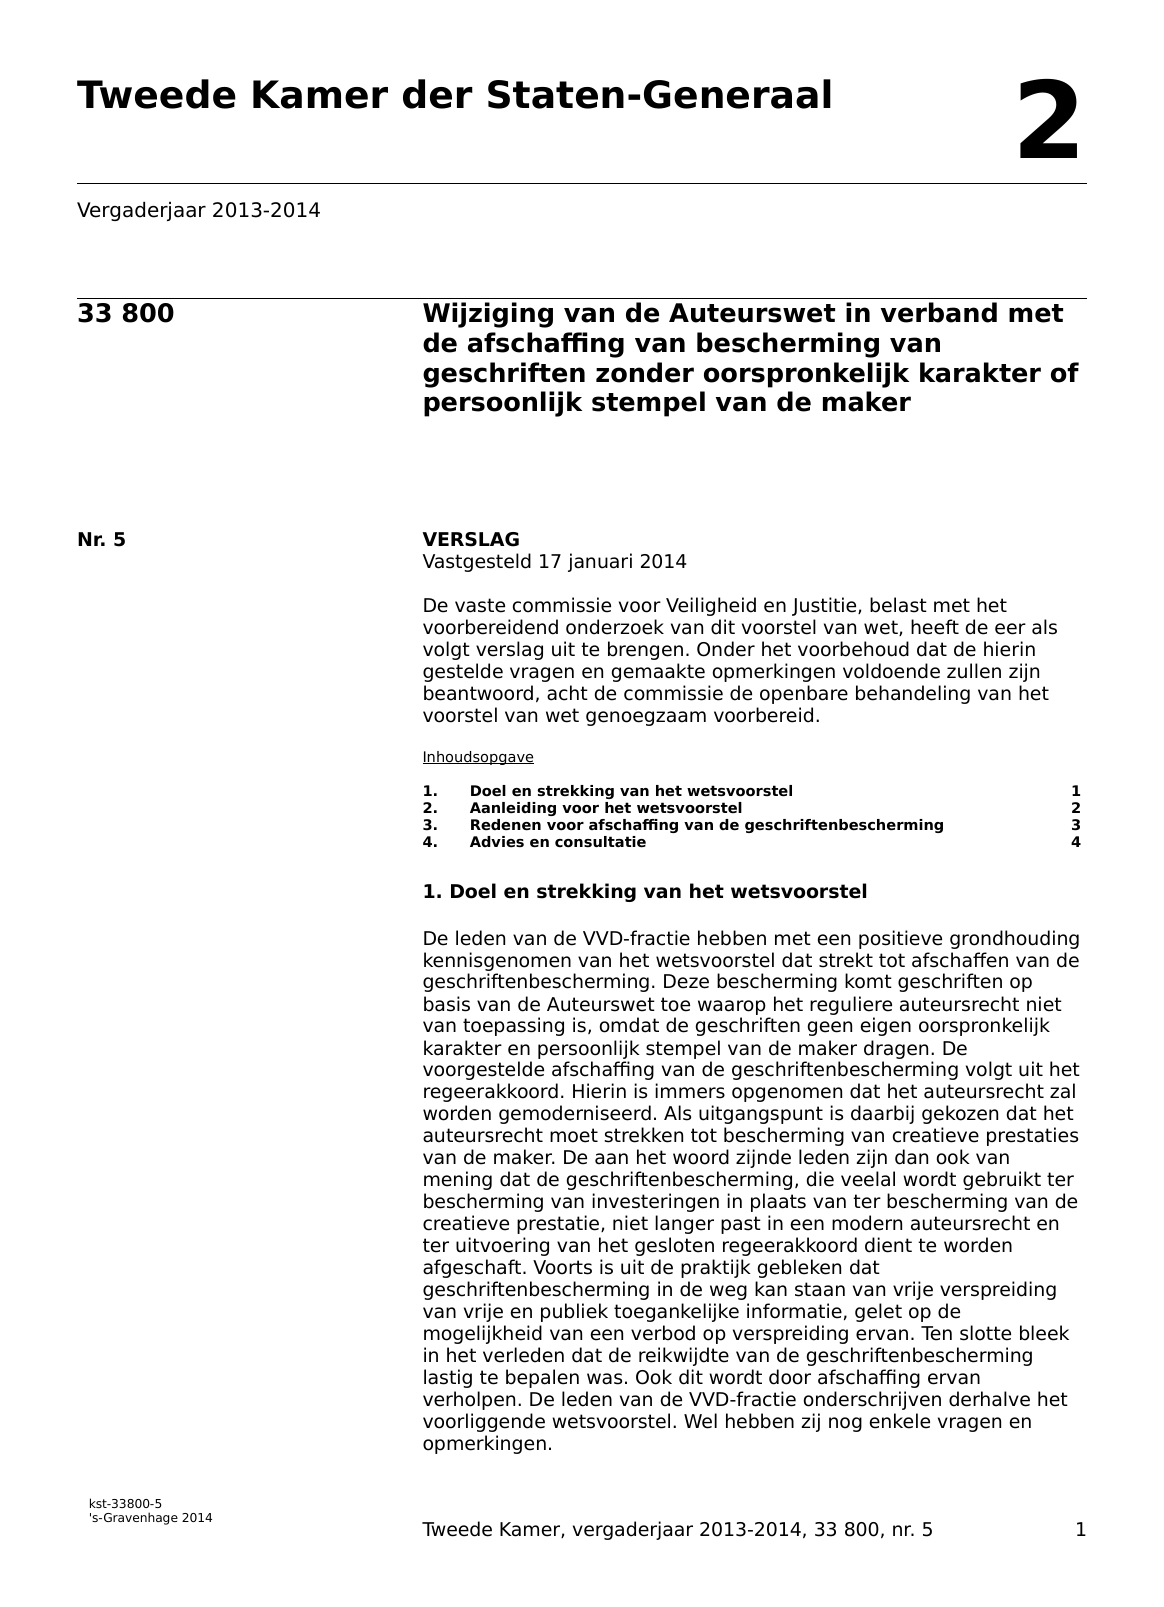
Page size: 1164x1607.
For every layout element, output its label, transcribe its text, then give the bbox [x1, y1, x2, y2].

subtitle 1. Doel en strekking van het wetsvoorstel [422, 881, 1087, 902]
table_header 2 [886, 59, 1087, 183]
table_cell [1013, 766, 1087, 783]
table_cell 4 [1013, 834, 1087, 851]
text De leden van de VVD-fractie hebben met een positieve grondhouding kennisgenomen van het wetsvoorstel dat strekt tot afschaffen van de geschriftenbescherming. Deze bescherming komt geschriften op basis van de Auteurswet toe waarop het reguliere auteursrecht niet van toepassing is, omdat de geschriften geen eigen oorspronkelijk karakter en persoonlijk stempel van de maker dragen. De voorgestelde afschaffing van de geschriftenbescherming volgt uit het regeerakkoord. Hierin is immers opgenomen dat het auteursrecht zal worden gemoderniseerd. Als uitgangspunt is daarbij gekozen dat het auteursrecht moet strekken tot bescherming van creatieve prestaties van de maker. De aan het woord zijnde leden zijn dan ook van mening dat de geschriftenbescherming, die veelal wordt gebruikt ter bescherming van investeringen in plaats van ter bescherming van de creatieve prestatie, niet langer past in een modern auteursrecht en ter uitvoering van het gesloten regeerakkoord dient te worden afgeschaft. Voorts is uit de praktijk gebleken dat geschriftenbescherming in de weg kan staan van vrije verspreiding van vrije en publiek toegankelijke informatie, gelet op de mogelijkheid van een verbod op verspreiding ervan. Ten slotte bleek in het verleden dat de reikwijdte van de geschriftenbescherming lastig te bepalen was. Ook dit wordt door afschaffing ervan verholpen. De leden van de VVD-fractie onderschrijven derhalve het voorliggende wetsvoorstel. Wel hebben zij nog enkele vragen en opmerkingen. [422, 927, 1087, 1455]
table_cell 1. [422, 783, 463, 799]
text 's-Gravenhage 2014 [88, 1511, 323, 1525]
table_cell 2. [422, 800, 463, 817]
text kst-33800-5 [88, 1497, 323, 1511]
table_header [1013, 749, 1087, 766]
table_cell 3 [1013, 817, 1087, 833]
table_cell 4. [422, 834, 463, 851]
table_cell [422, 766, 463, 783]
table_cell Aanleiding voor het wetsvoorstel [464, 800, 1013, 817]
subtitle 33 800 Wijziging van de Auteurswet in verband met de afschaffing van bescherming van geschriften zonder oorspronkelijk karakter of persoonlijk stempel van de maker [77, 299, 1087, 418]
text Vastgesteld 17 januari 2014 [422, 551, 1087, 573]
table_cell 3. [422, 817, 463, 833]
text De vaste commissie voor Veiligheid en Justitie, belast met het voorbereidend onderzoek van dit voorstel van wet, heeft de eer als volgt verslag uit te brengen. Onder het voorbehoud dat de hierin gestelde vragen en gemaakte opmerkingen voldoende zullen zijn beantwoord, acht de commissie de openbare behandeling van het voorstel van wet genoegzaam voorbereid. [422, 595, 1087, 727]
table_header Inhoudsopgave [422, 749, 1013, 766]
table_cell Doel en strekking van het wetsvoorstel [464, 783, 1013, 799]
table_header Tweede Kamer der Staten-Generaal [77, 59, 886, 183]
table_cell [464, 766, 1013, 783]
table_cell 1 [1013, 783, 1087, 799]
table_cell 2 [1013, 800, 1087, 817]
table_cell Vergaderjaar 2013-2014 [77, 184, 1087, 298]
table_cell Advies en consultatie [464, 834, 1013, 851]
subtitle Nr. 5 VERSLAG [77, 529, 1087, 551]
table_cell Redenen voor afschaffing van de geschriftenbescherming [464, 817, 1013, 833]
